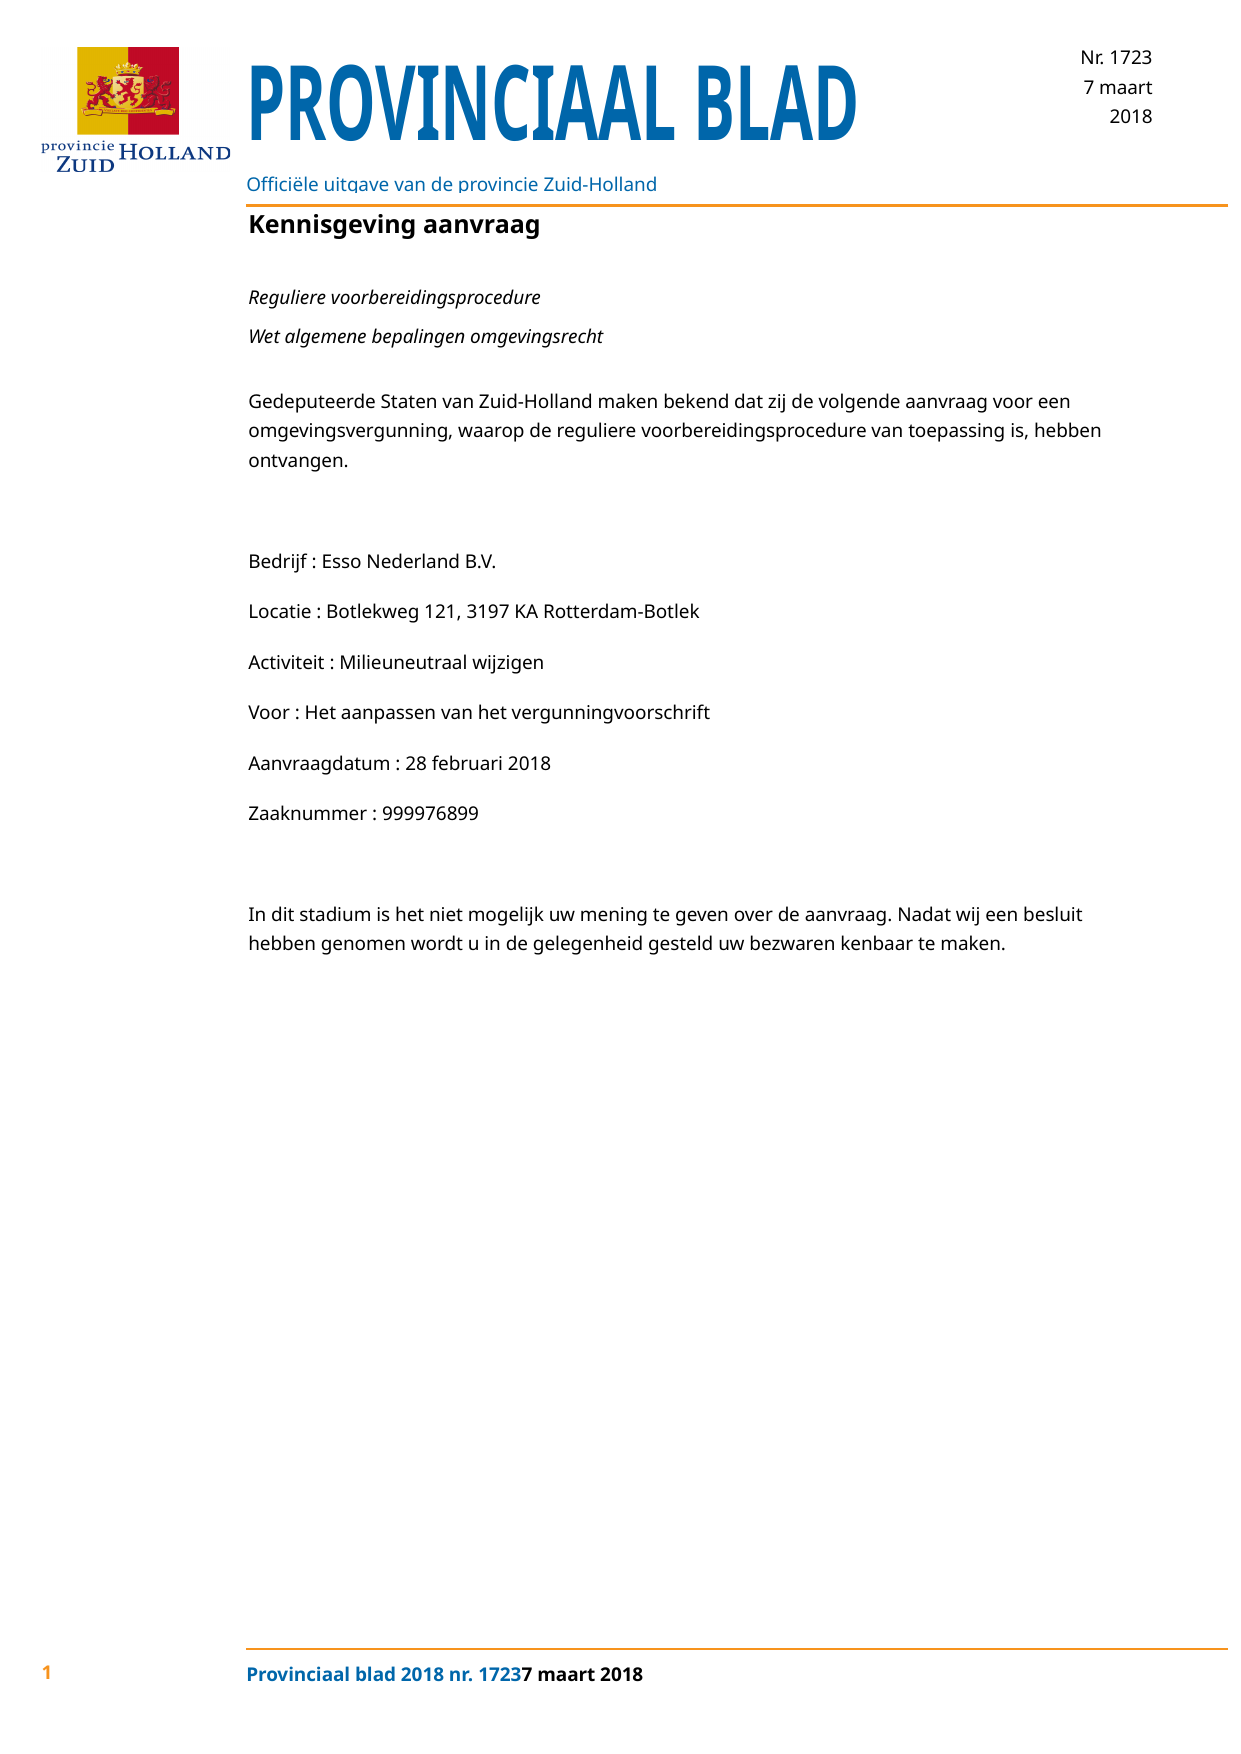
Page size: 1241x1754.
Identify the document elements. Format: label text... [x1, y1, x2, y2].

text In dit stadium is het niet mogelijk uw mening te geven over de aanvraag. Nadat wij een besluit hebben genomen wordt u in de gelegenheid gesteld uw bezwaren kenbaar te maken. [248, 901, 1152, 956]
text Aanvraagdatum : 28 februari 2018 [248, 750, 1152, 776]
text Voor : Het aanpassen van het vergunningvoorschrift [248, 699, 1152, 725]
text Activiteit : Milieuneutraal wijzigen [248, 649, 1152, 675]
text Reguliere voorbereidingsprocedure [248, 284, 1152, 309]
picture [41, 47, 231, 172]
text Locatie : Botlekweg 121, 3197 KA Rotterdam-Botlek [248, 598, 1152, 624]
text Wet algemene bepalingen omgevingsrecht [248, 323, 1152, 349]
text Kennisgeving aanvraag [248, 207, 1152, 241]
text Bedrijf : Esso Nederland B.V. [248, 548, 1152, 574]
text Gedeputeerde Staten van Zuid-Holland maken bekend dat zij de volgende aanvraag voor een omgevingsvergunning, waarop de reguliere voorbereidingsprocedure van toepassing is, hebben ontvangen. [248, 388, 1152, 473]
text Zaaknummer : 999976899 [248, 800, 1152, 826]
